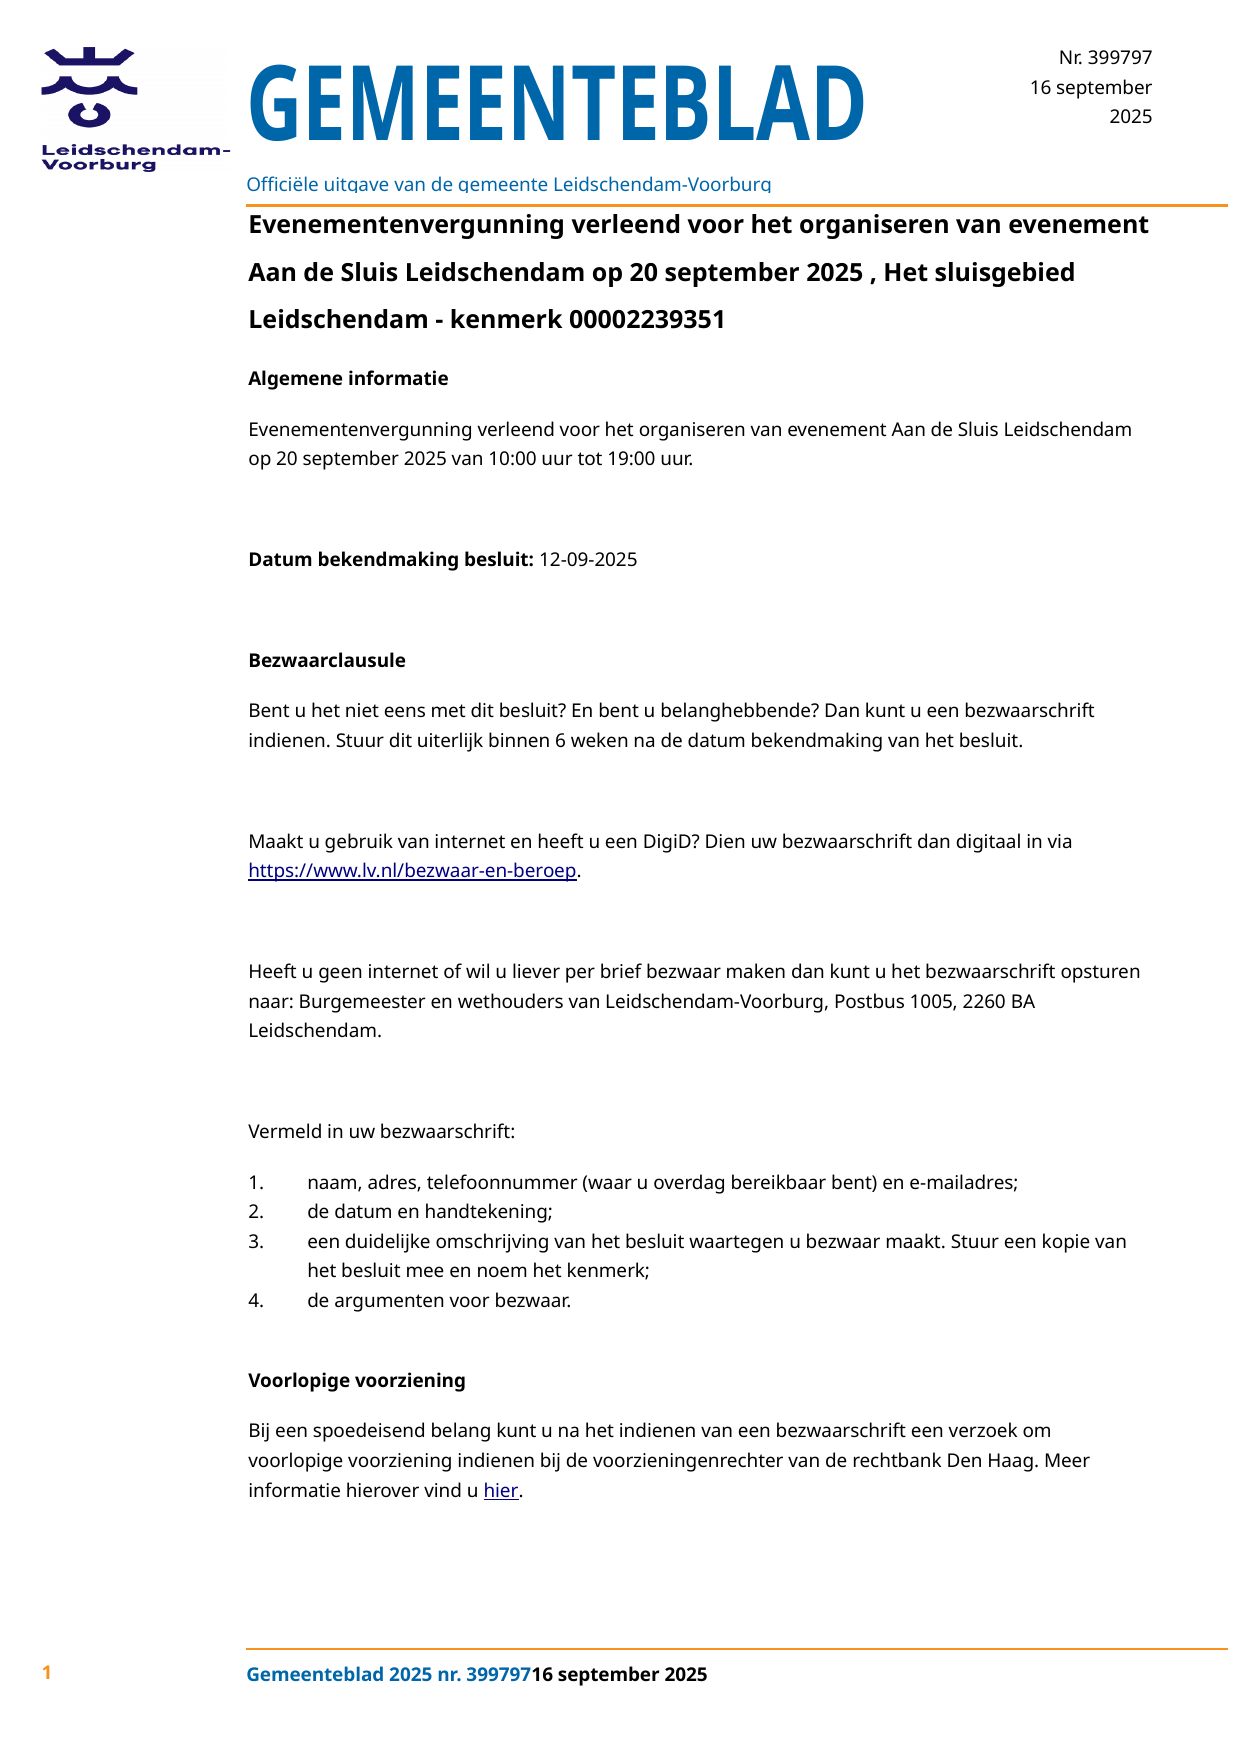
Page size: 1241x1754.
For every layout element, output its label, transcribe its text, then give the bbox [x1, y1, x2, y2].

text Vermeld in uw bezwaarschrift: [248, 1118, 1152, 1144]
list naam, adres, telefoonnummer (waar u overdag bereikbaar bent) en e-mailadres; [248, 1169, 1152, 1194]
text Maakt u gebruik van internet en heeft u een DigiD? Dien uw bezwaarschrift dan digitaal in via https://www.lv.nl/bezwaar-en-beroep. [248, 828, 1152, 883]
text Voorlopige voorziening [248, 1367, 1152, 1393]
list de argumenten voor bezwaar. [248, 1287, 1152, 1313]
text Heeft u geen internet of wil u liever per brief bezwaar maken dan kunt u het bezwaarschrift opsturen naar: Burgemeester en wethouders van Leidschendam-Voorburg, Postbus 1005, 2260 BA Leidschendam. [248, 958, 1152, 1043]
picture [41, 47, 231, 172]
text Bezwaarclausule [248, 647, 1152, 673]
list een duidelijke omschrijving van het besluit waartegen u bezwaar maakt. Stuur een kopie van het besluit mee en noem het kenmerk; [248, 1228, 1152, 1283]
text Algemene informatie [248, 366, 1152, 391]
text Datum bekendmaking besluit: 12-09-2025 [248, 546, 1152, 572]
text Evenementenvergunning verleend voor het organiseren van evenement Aan de Sluis Leidschendam op 20 september 2025 van 10:00 uur tot 19:00 uur. [248, 416, 1152, 471]
text Bent u het niet eens met dit besluit? En bent u belanghebbende? Dan kunt u een bezwaarschrift indienen. Stuur dit uiterlijk binnen 6 weken na de datum bekendmaking van het besluit. [248, 698, 1152, 753]
text Bij een spoedeisend belang kunt u na het indienen van een bezwaarschrift een verzoek om voorlopige voorziening indienen bij de voorzieningenrechter van de rechtbank Den Haag. Meer informatie hierover vind u hier. [248, 1418, 1152, 1502]
text Evenementenvergunning verleend voor het organiseren van evenement Aan de Sluis Leidschendam op 20 september 2025 , Het sluisgebied Leidschendam - kenmerk 00002239351 [248, 207, 1152, 336]
list de datum en handtekening; [248, 1198, 1152, 1224]
